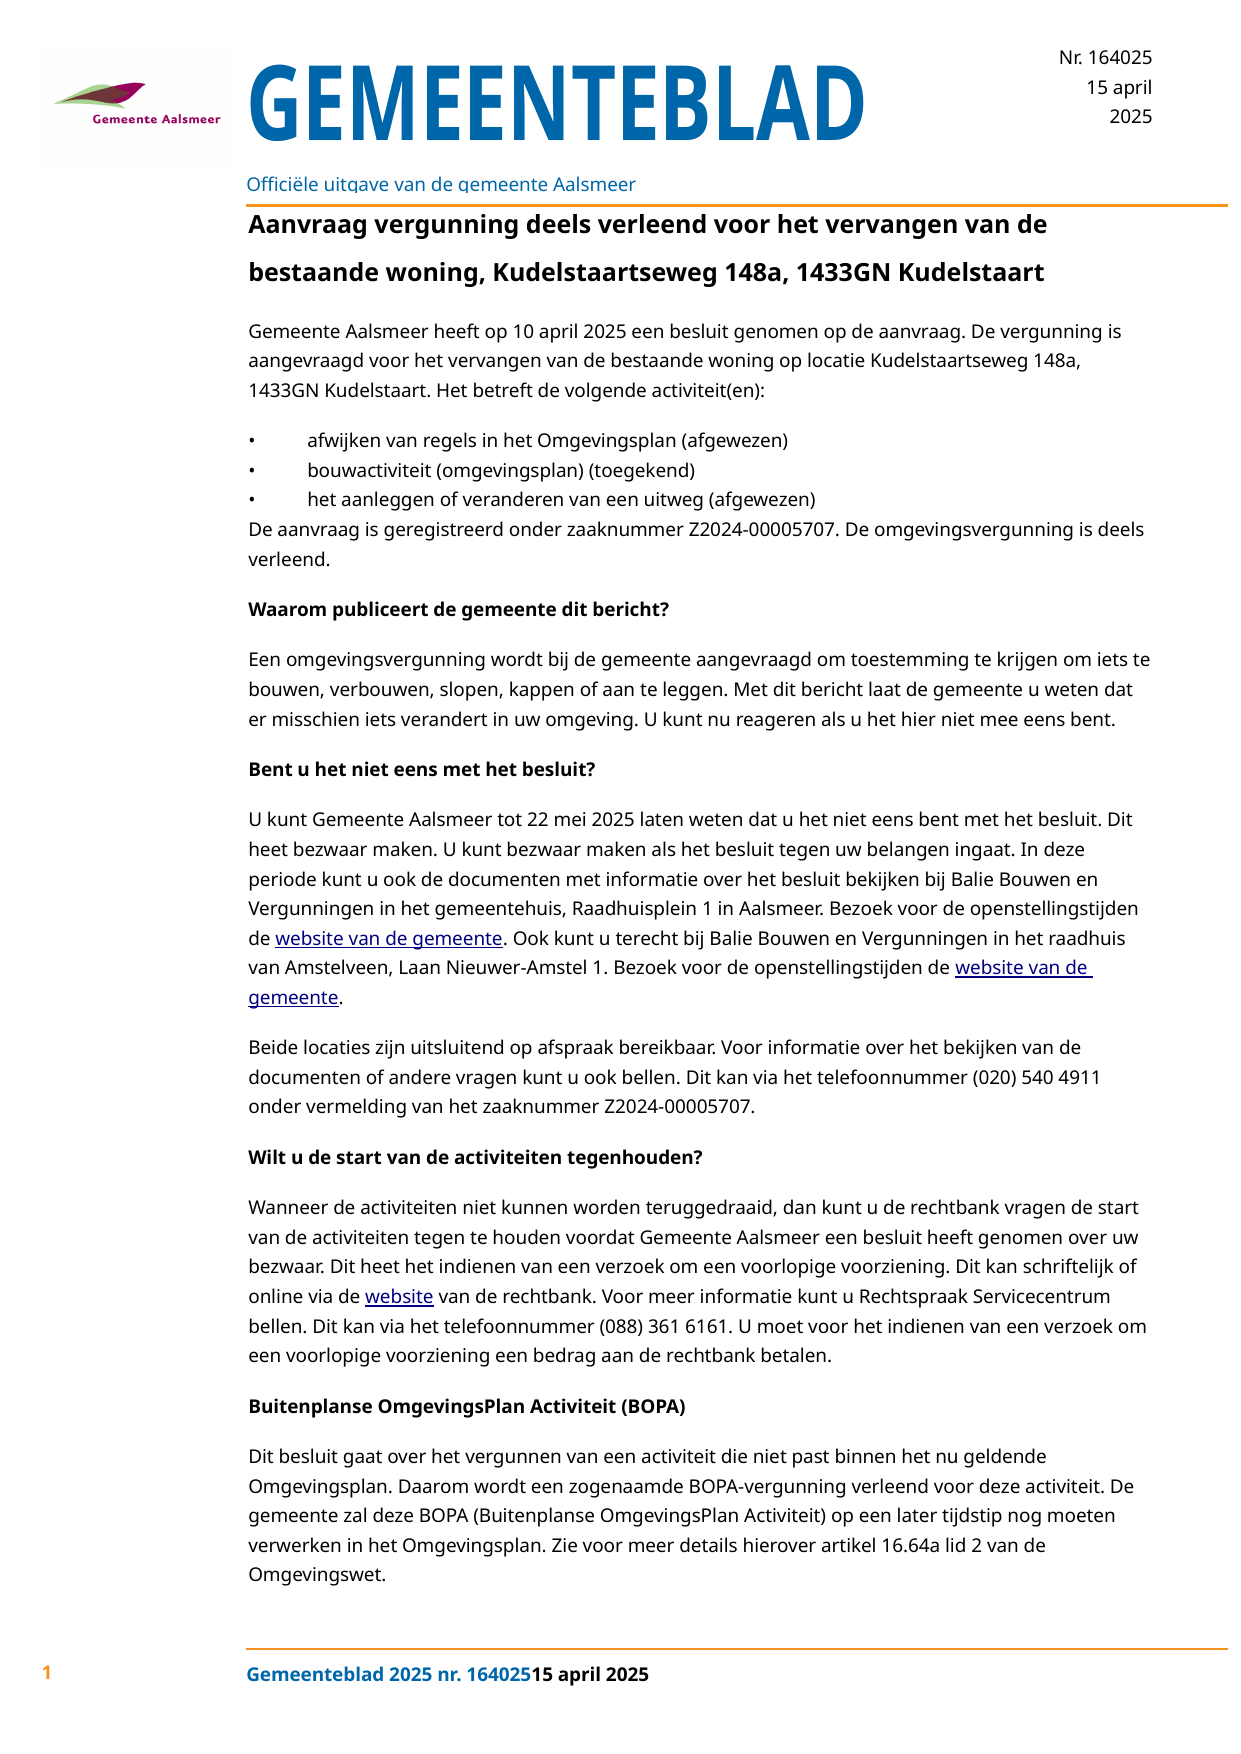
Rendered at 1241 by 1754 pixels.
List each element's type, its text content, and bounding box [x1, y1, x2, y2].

list bouwactiviteit (omgevingsplan) (toegekend) [248, 457, 1152, 483]
text Buitenplanse OmgevingsPlan Activiteit (BOPA) [248, 1393, 1152, 1419]
text De aanvraag is geregistreerd onder zaaknummer Z2024-00005707. De omgevingsvergunning is deels verleend. [248, 516, 1152, 572]
text Dit besluit gaat over het vergunnen van een activiteit die niet past binnen het nu geldende Omgevingsplan. Daarom wordt een zogenaamde BOPA-vergunning verleend voor deze activiteit. De gemeente zal deze BOPA (Buitenplanse OmgevingsPlan Activiteit) op een later tijdstip nog moeten verwerken in het Omgevingsplan. Zie voor meer details hierover artikel 16.64a lid 2 van de Omgevingswet. [248, 1443, 1152, 1587]
text Beide locaties zijn uitsluitend op afspraak bereikbaar. Voor informatie over het bekijken van de documenten of andere vragen kunt u ook bellen. Dit kan via het telefoonnummer (020) 540 4911 onder vermelding van het zaaknummer Z2024-00005707. [248, 1034, 1152, 1119]
text Aanvraag vergunning deels verleend voor het vervangen van de bestaande woning, Kudelstaartseweg 148a, 1433GN Kudelstaart [248, 207, 1152, 288]
text U kunt Gemeente Aalsmeer tot 22 mei 2025 laten weten dat u het niet eens bent met het besluit. Dit heet bezwaar maken. U kunt bezwaar maken als het besluit tegen uw belangen ingaat. In deze periode kunt u ook de documenten met informatie over het besluit bekijken bij Balie Bouwen en Vergunningen in het gemeentehuis, Raadhuisplein 1 in Aalsmeer. Bezoek voor de openstellingstijden de website van de gemeente. Ook kunt u terecht bij Balie Bouwen en Vergunningen in het raadhuis van Amstelveen, Laan Nieuwer-Amstel 1. Bezoek voor de openstellingstijden de website van de gemeente. [248, 807, 1152, 1010]
text Bent u het niet eens met het besluit? [248, 756, 1152, 782]
text Waarom publiceert de gemeente dit bericht? [248, 596, 1152, 622]
list afwijken van regels in het Omgevingsplan (afgewezen) [248, 427, 1152, 453]
text Wanneer de activiteiten niet kunnen worden teruggedraaid, dan kunt u de rechtbank vragen de start van de activiteiten tegen te houden voordat Gemeente Aalsmeer een besluit heeft genomen over uw bezwaar. Dit heet het indienen van een verzoek om een voorlopige voorziening. Dit kan schriftelijk of online via de website van de rechtbank. Voor meer informatie kunt u Rechtspraak Servicecentrum bellen. Dit kan via het telefoonnummer (088) 361 6161. U moet voor het indienen van een verzoek om een voorlopige voorziening een bedrag aan de rechtbank betalen. [248, 1194, 1152, 1368]
list het aanleggen of veranderen van een uitweg (afgewezen) [248, 487, 1152, 512]
text Een omgevingsvergunning wordt bij de gemeente aangevraagd om toestemming te krijgen om iets te bouwen, verbouwen, slopen, kappen of aan te leggen. Met dit bericht laat de gemeente u weten dat er misschien iets verandert in uw omgeving. U kunt nu reageren als u het hier niet mee eens bent. [248, 647, 1152, 732]
text Wilt u de start van de activiteiten tegenhouden? [248, 1144, 1152, 1170]
text Gemeente Aalsmeer heeft op 10 april 2025 een besluit genomen op de aanvraag. De vergunning is aangevraagd voor het vervangen van de bestaande woning op locatie Kudelstaartseweg 148a, 1433GN Kudelstaart. Het betreft de volgende activiteit(en): [248, 318, 1152, 403]
picture [41, 47, 231, 172]
